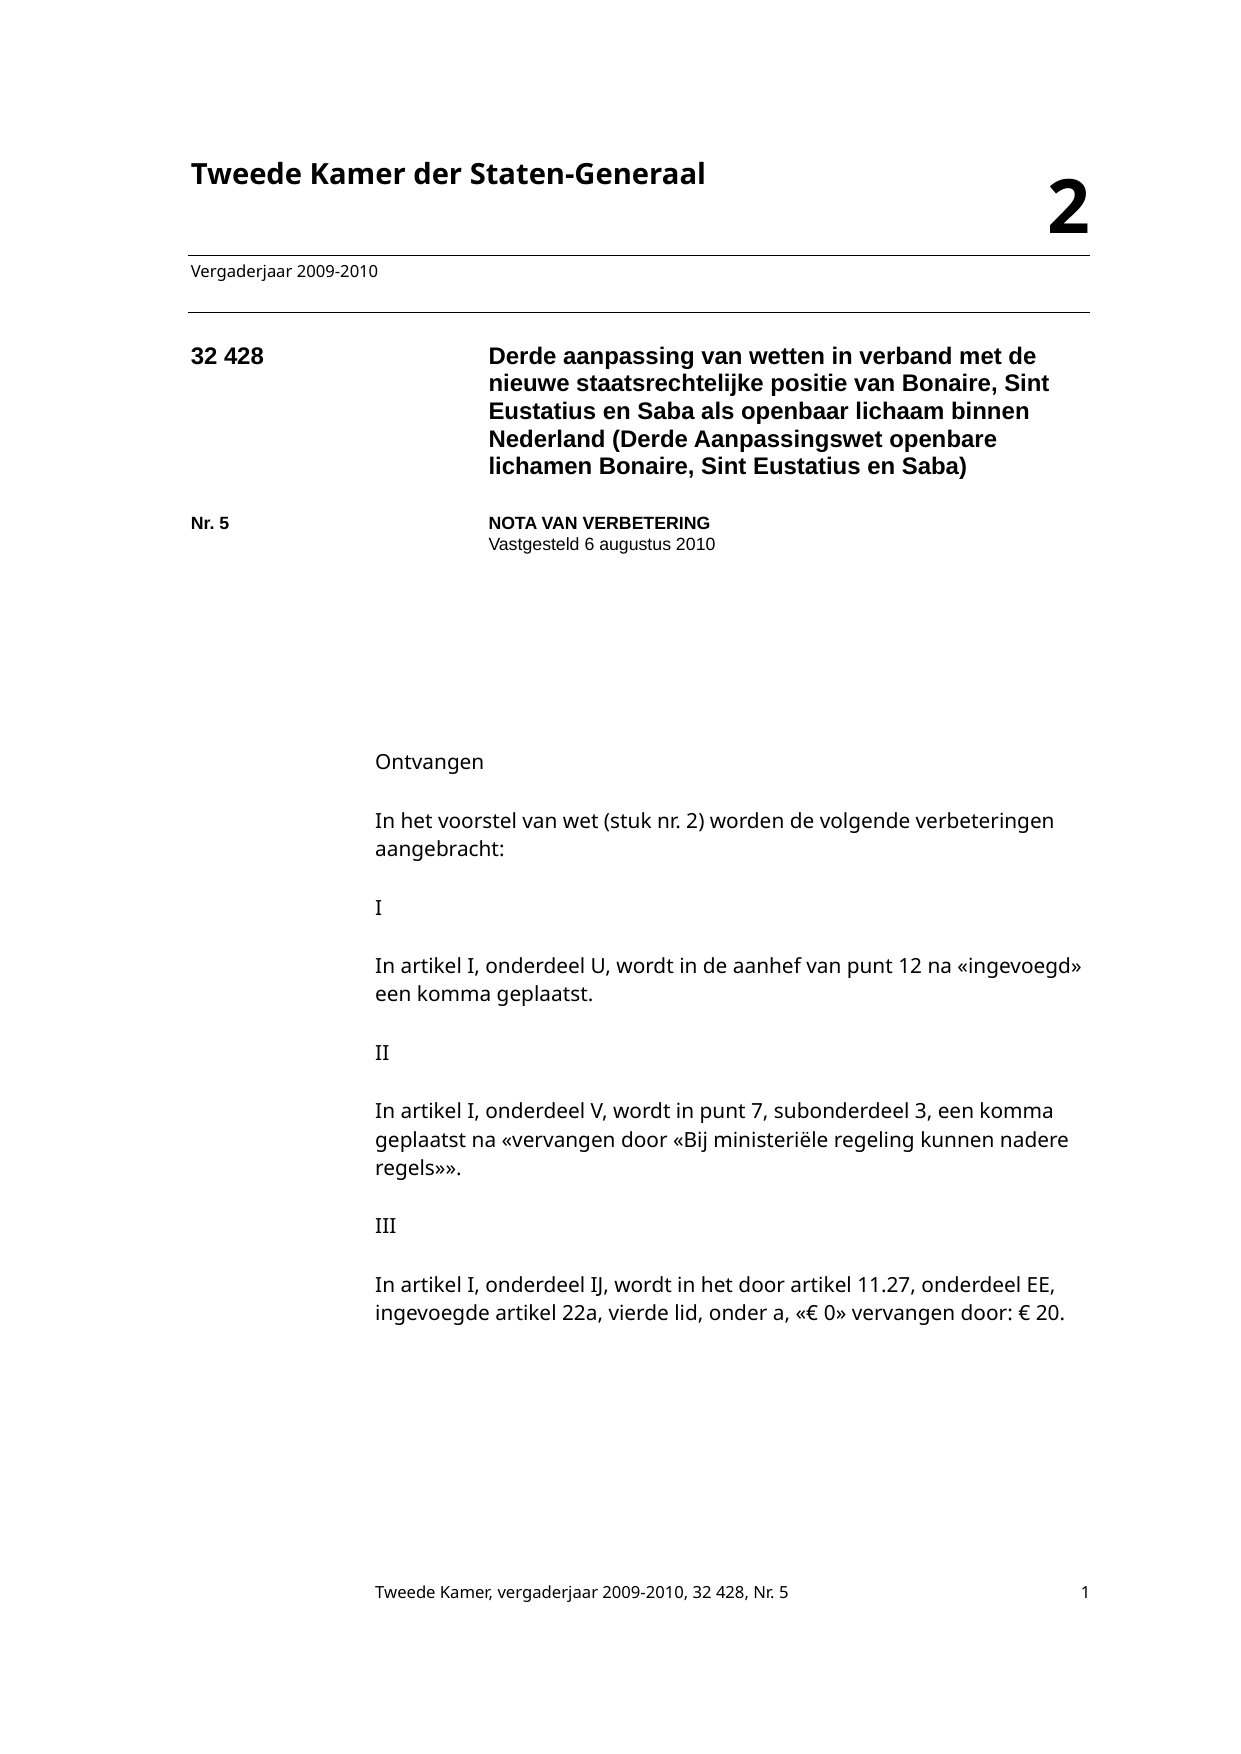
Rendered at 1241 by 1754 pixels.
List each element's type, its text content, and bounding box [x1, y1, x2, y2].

text Ontvangen [375, 747, 1090, 776]
table_cell [485, 313, 1090, 339]
table_cell [188, 313, 485, 339]
text II [375, 1038, 1090, 1066]
table_cell Derde aanpassing van wetten in verband met de nieuwe staatsrechtelijke positie van Bonaire, Sint Eustatius en Saba als openbaar lichaam binnen Nederland (Derde Aanpassingswet openbare lichamen Bonaire, Sint Eustatius en Saba) [485, 339, 1090, 510]
table_cell Vergaderjaar 2009-2010 [188, 256, 485, 312]
text In artikel I, onderdeel IJ, wordt in het door artikel 11.27, onderdeel EE, ingevoegde artikel 22a, vierde lid, onder a, «€ 0» vervangen door: € 20. [375, 1270, 1090, 1327]
table_header 2 [910, 150, 1090, 255]
table_cell 32 428 [188, 339, 485, 510]
text III [375, 1212, 1090, 1240]
text In artikel I, onderdeel U, wordt in de aanhef van punt 12 na «ingevoegd» een komma geplaatst. [375, 951, 1090, 1008]
table_cell [485, 256, 1090, 312]
text In artikel I, onderdeel V, wordt in punt 7, subonderdeel 3, een komma geplaatst na «vervangen door «Bij ministeriële regeling kunnen nadere regels»». [375, 1096, 1090, 1182]
text In het voorstel van wet (stuk nr. 2) worden de volgende verbeteringen aangebracht: [375, 806, 1090, 863]
table_cell NOTA VAN VERBETERING Vastgesteld 6 augustus 2010 [485, 510, 1090, 629]
table_cell Nr. 5 [188, 510, 485, 629]
text I [375, 893, 1090, 921]
table_header Tweede Kamer der Staten-Generaal [188, 150, 909, 255]
